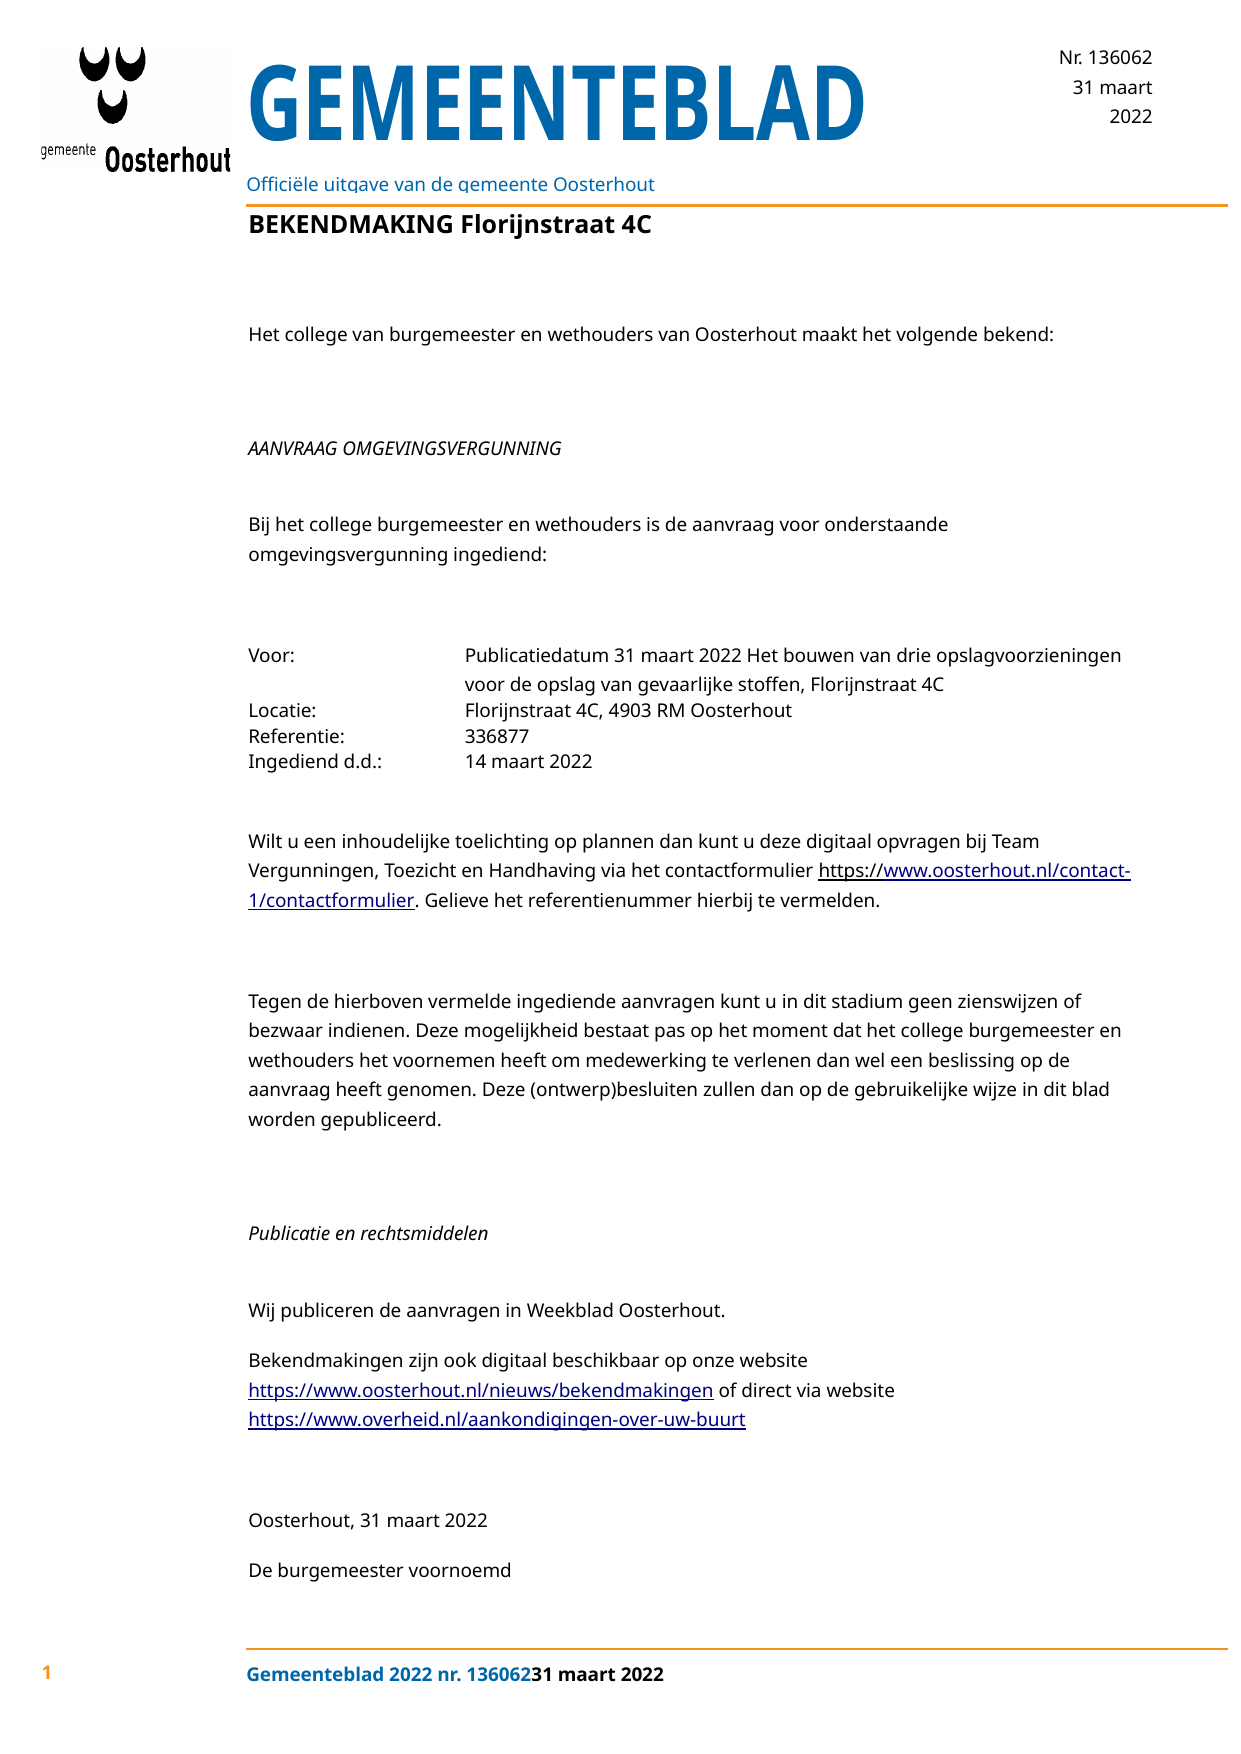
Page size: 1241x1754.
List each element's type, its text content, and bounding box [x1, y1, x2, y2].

text Bekendmakingen zijn ook digitaal beschikbaar op onze website https://www.oosterhout.nl/nieuws/bekendmakingen of direct via website https://www.overheid.nl/aankondigingen-over-uw-buurt [248, 1347, 1152, 1432]
text Wij publiceren de aanvragen in Weekblad Oosterhout. [248, 1297, 1152, 1322]
table_cell Referentie: [248, 723, 464, 748]
text Wilt u een inhoudelijke toelichting op plannen dan kunt u deze digitaal opvragen bij Team Vergunningen, Toezicht en Handhaving via het contactformulier https://www.oosterhout.nl/contact-1/contactformulier. Gelieve het referentienummer hierbij te vermelden. [248, 828, 1152, 913]
table_cell Locatie: [248, 697, 464, 723]
text De burgemeester voornoemd [248, 1558, 1152, 1583]
table_cell 336877 [465, 723, 1152, 748]
text Het college van burgemeester en wethouders van Oosterhout maakt het volgende bekend: [248, 321, 1152, 346]
text AANVRAAG OMGEVINGSVERGUNNING [248, 435, 1152, 461]
text BEKENDMAKING Florijnstraat 4C [248, 207, 1152, 241]
text Publicatie en rechtsmiddelen [248, 1221, 1152, 1246]
table_cell Ingediend d.d.: [248, 749, 464, 774]
table_cell 14 maart 2022 [465, 749, 1152, 774]
table_header Publicatiedatum 31 maart 2022 Het bouwen van drie opslagvoorzieningen voor de opslag van gevaarlijke stoffen, Florijnstraat 4C [465, 642, 1152, 697]
picture [41, 47, 231, 172]
text Oosterhout, 31 maart 2022 [248, 1507, 1152, 1533]
table_cell Florijnstraat 4C, 4903 RM Oosterhout [465, 697, 1152, 723]
table_header Voor: [248, 642, 464, 697]
text Bij het college burgemeester en wethouders is de aanvraag voor onderstaande omgevingsvergunning ingediend: [248, 511, 1152, 567]
text Tegen de hierboven vermelde ingediende aanvragen kunt u in dit stadium geen zienswijzen of bezwaar indienen. Deze mogelijkheid bestaat pas op het moment dat het college burgemeester en wethouders het voornemen heeft om medewerking te verlenen dan wel een beslissing op de aanvraag heeft genomen. Deze (ontwerp)besluiten zullen dan op de gebruikelijke wijze in dit blad worden gepubliceerd. [248, 988, 1152, 1132]
